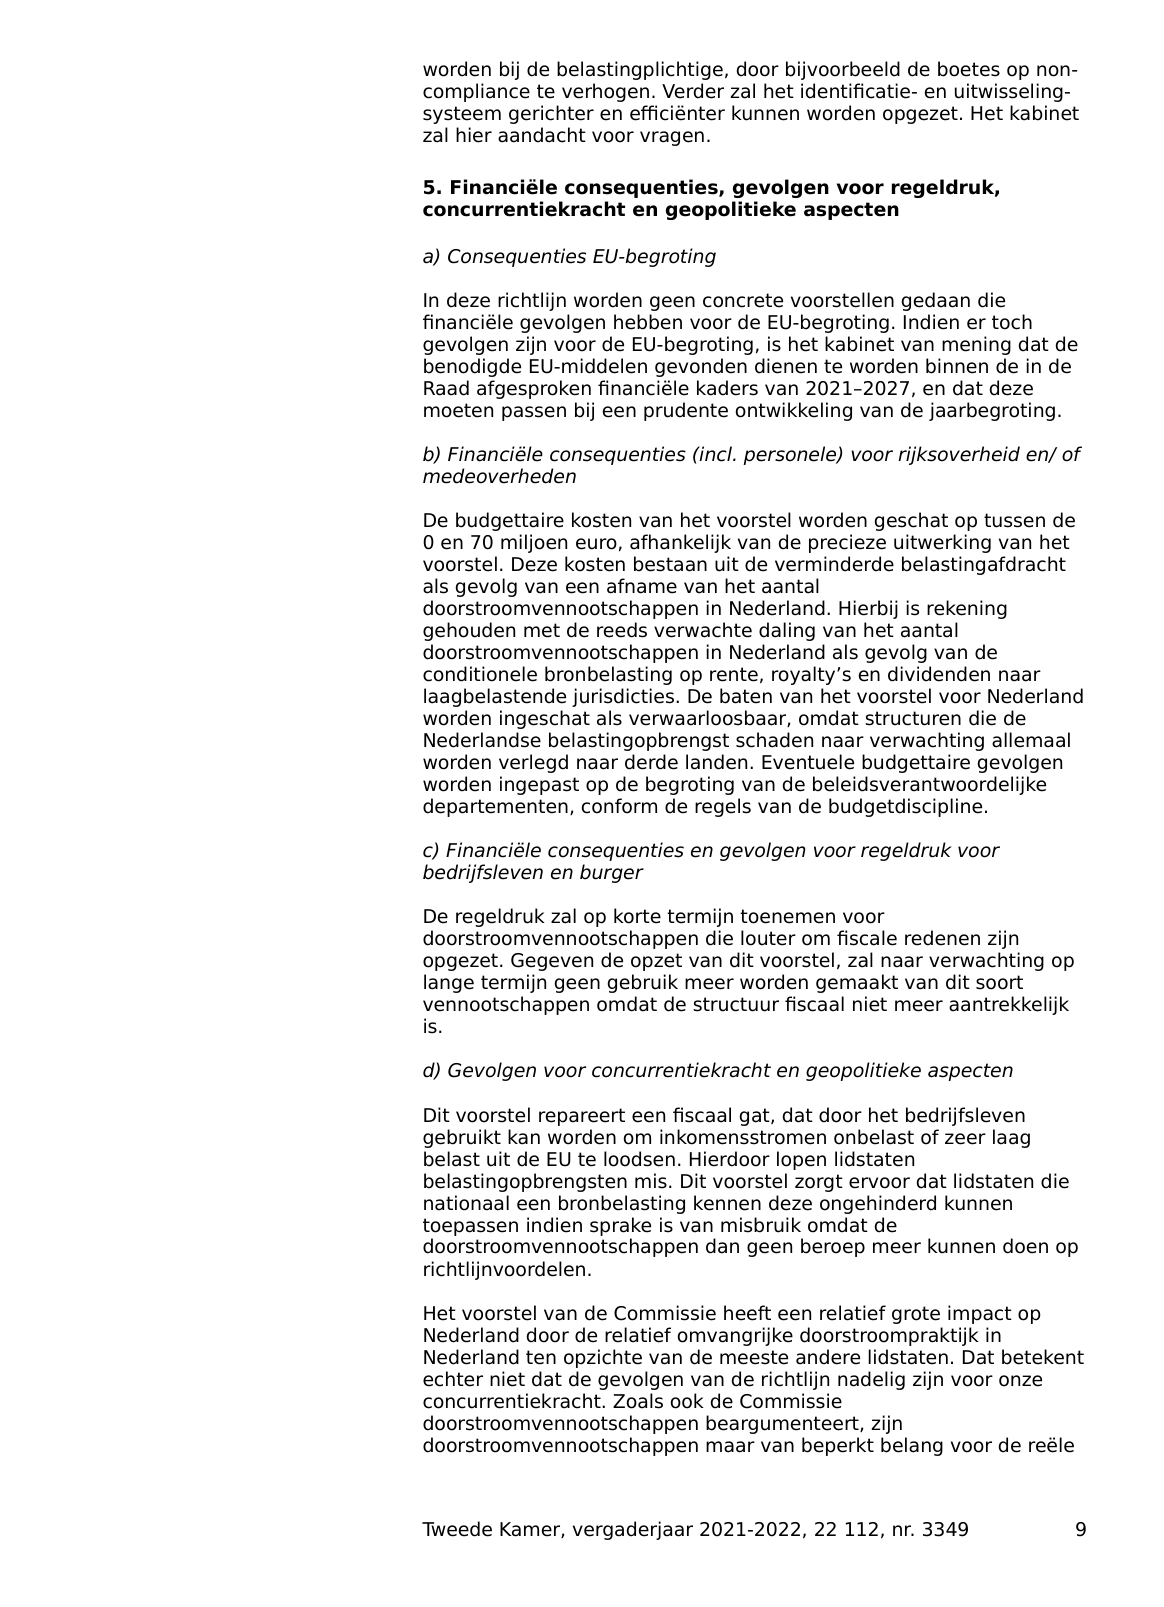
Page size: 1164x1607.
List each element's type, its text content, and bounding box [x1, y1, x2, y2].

text De budgettaire kosten van het voorstel worden geschat op tussen de 0 en 70 miljoen euro, afhankelijk van de precieze uitwerking van het voorstel. Deze kosten bestaan uit de verminderde belastingafdracht als gevolg van een afname van het aantal doorstroomvennootschappen in Nederland. Hierbij is rekening gehouden met de reeds verwachte daling van het aantal doorstroomvennootschappen in Nederland als gevolg van de conditionele bronbelasting op rente, royalty’s en dividenden naar laagbelastende jurisdicties. De baten van het voorstel voor Nederland worden ingeschat als verwaarloosbaar, omdat structuren die de Nederlandse belastingopbrengst schaden naar verwachting allemaal worden verlegd naar derde landen. Eventuele budgettaire gevolgen worden ingepast op de begroting van de beleidsverantwoordelijke departementen, conform de regels van de budgetdiscipline. [422, 510, 1087, 818]
subtitle b) Financiële consequenties (incl. personele) voor rijksoverheid en/ of medeoverheden [422, 444, 1087, 488]
subtitle a) Consequenties EU-begroting [422, 246, 1087, 268]
text De regeldruk zal op korte termijn toenemen voor doorstroomvennootschappen die louter om fiscale redenen zijn opgezet. Gegeven de opzet van dit voorstel, zal naar verwachting op lange termijn geen gebruik meer worden gemaakt van dit soort vennootschappen omdat de structuur fiscaal niet meer aantrekkelijk is. [422, 906, 1087, 1038]
text Dit voorstel repareert een fiscaal gat, dat door het bedrijfsleven gebruikt kan worden om inkomensstromen onbelast of zeer laag belast uit de EU te loodsen. Hierdoor lopen lidstaten belastingopbrengsten mis. Dit voorstel zorgt ervoor dat lidstaten die nationaal een bronbelasting kennen deze ongehinderd kunnen toepassen indien sprake is van misbruik omdat de doorstroomvennootschappen dan geen beroep meer kunnen doen op richtlijnvoordelen. [422, 1104, 1087, 1280]
subtitle 5. Financiële consequenties, gevolgen voor regeldruk, concurrentiekracht en geopolitieke aspecten [422, 177, 1087, 221]
text worden bij de belastingplichtige, door bijvoorbeeld de boetes op non-compliance te verhogen. Verder zal het identificatie- en uitwisseling-systeem gerichter en efficiënter kunnen worden opgezet. Het kabinet zal hier aandacht voor vragen. [422, 59, 1087, 147]
subtitle c) Financiële consequenties en gevolgen voor regeldruk voor bedrijfsleven en burger [422, 840, 1087, 884]
text In deze richtlijn worden geen concrete voorstellen gedaan die financiële gevolgen hebben voor de EU-begroting. Indien er toch gevolgen zijn voor de EU-begroting, is het kabinet van mening dat de benodigde EU-middelen gevonden dienen te worden binnen de in de Raad afgesproken financiële kaders van 2021–2027, en dat deze moeten passen bij een prudente ontwikkeling van de jaarbegroting. [422, 290, 1087, 422]
subtitle d) Gevolgen voor concurrentiekracht en geopolitieke aspecten [422, 1060, 1087, 1082]
text Het voorstel van de Commissie heeft een relatief grote impact op Nederland door de relatief omvangrijke doorstroompraktijk in Nederland ten opzichte van de meeste andere lidstaten. Dat betekent echter niet dat de gevolgen van de richtlijn nadelig zijn voor onze concurrentiekracht. Zoals ook de Commissie doorstroomvennootschappen beargumenteert, zijn doorstroomvennootschappen maar van beperkt belang voor de reële [422, 1303, 1087, 1456]
